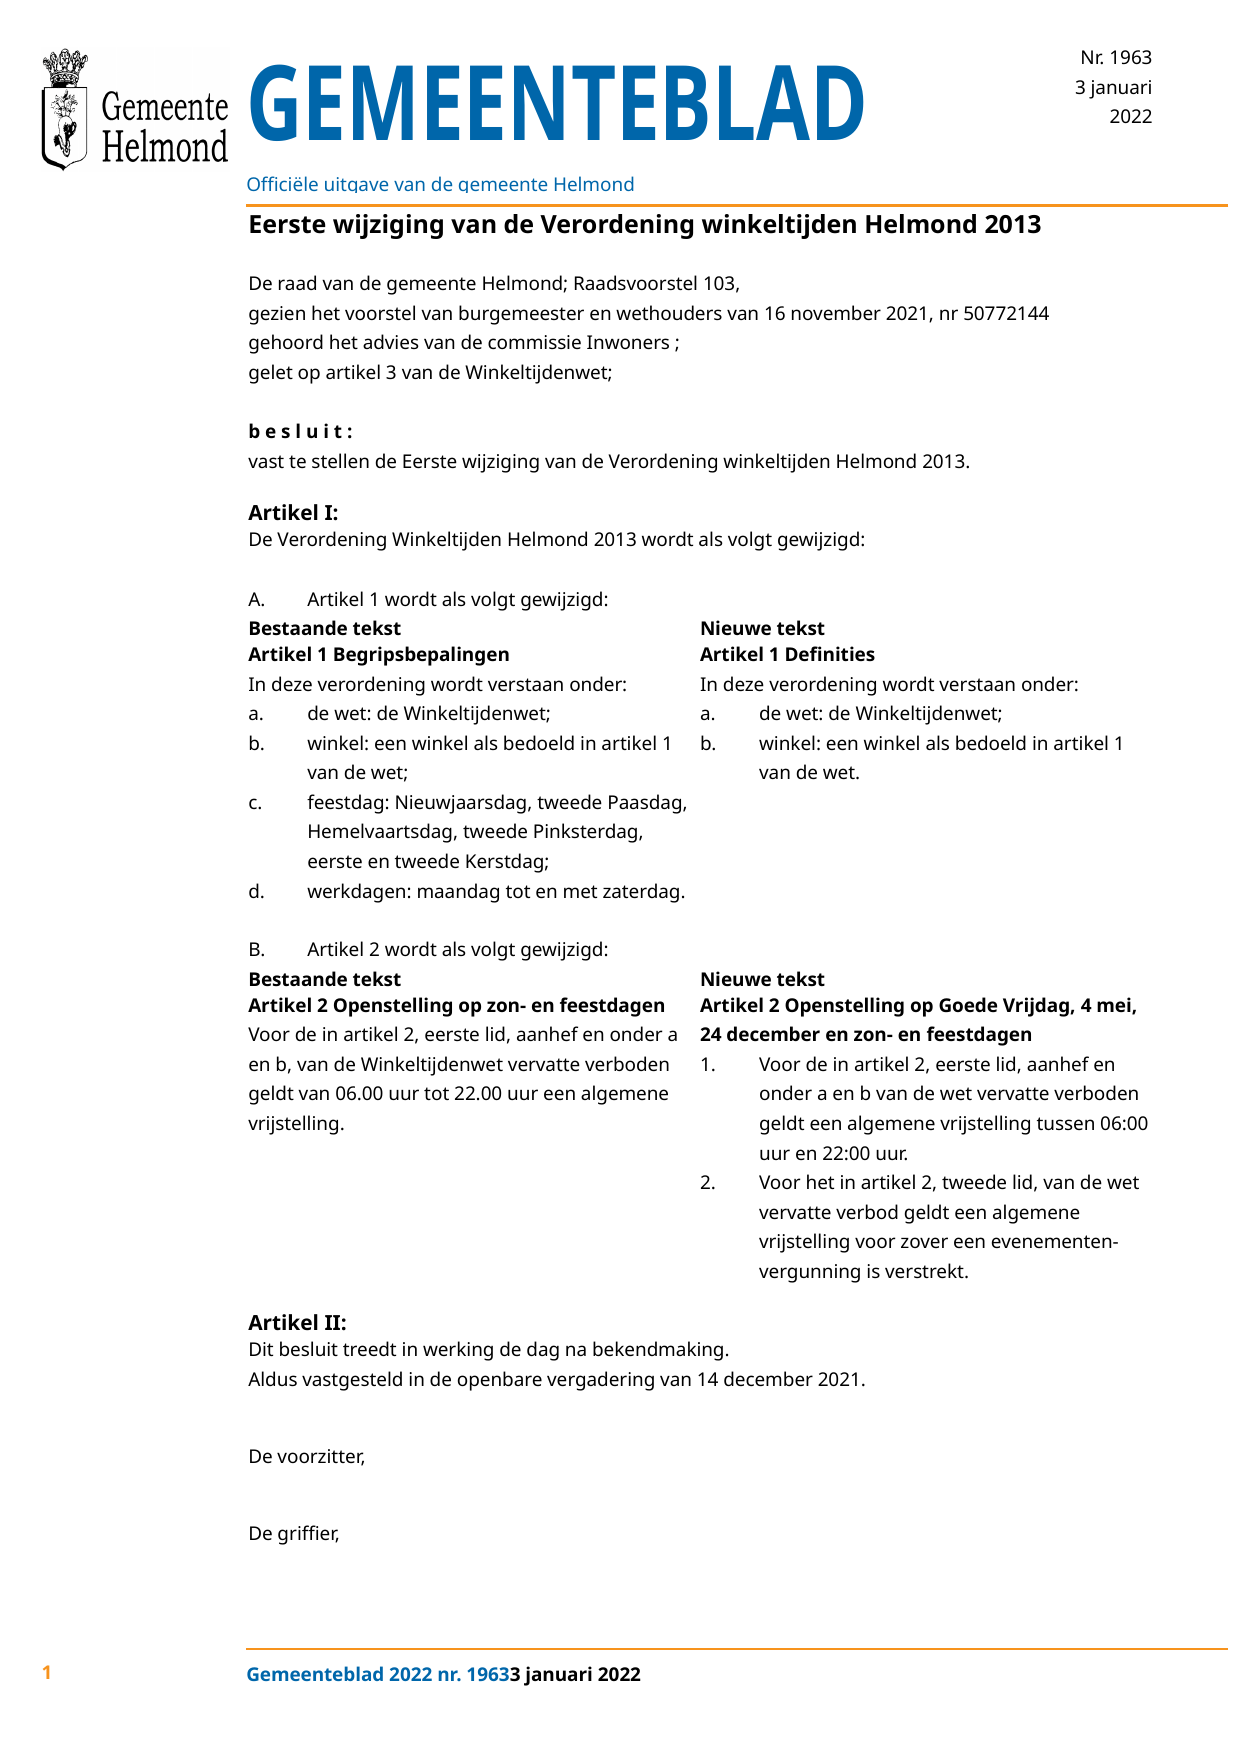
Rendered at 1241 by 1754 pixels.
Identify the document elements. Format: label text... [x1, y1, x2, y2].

text gezien het voorstel van burgemeester en wethouders van 16 november 2021, nr 50772144 [248, 300, 1152, 326]
text De griffier, [248, 1520, 1152, 1546]
text Artikel II: [248, 1308, 1152, 1336]
text De Verordening Winkeltijden Helmond 2013 wordt als volgt gewijzigd: [248, 527, 1152, 552]
table_header Bestaande tekst [248, 616, 700, 641]
text Aldus vastgesteld in de openbare vergadering van 14 december 2021. [248, 1366, 1152, 1392]
text gelet op artikel 3 van de Winkeltijdenwet; [248, 359, 1152, 385]
text Dit besluit treedt in werking de dag na bekendmaking. [248, 1336, 1152, 1362]
text De raad van de gemeente Helmond; Raadsvoorstel 103, [248, 270, 1152, 296]
text gehoord het advies van de commissie Inwoners ; [248, 329, 1152, 355]
text Artikel I: [248, 498, 1152, 527]
text vast te stellen de Eerste wijziging van de Verordening winkeltijden Helmond 2013. [248, 448, 1152, 473]
table_cell Artikel 2 Openstelling op Goede Vrijdag, 4 mei, 24 december en zon- en feestdagen Voor de in artikel 2, eerste lid, aanhef en onder a en b van de wet vervatte verboden geldt een algemene vrijstelling tussen 06:00 uur en 22:00 uur. Voor het in artikel 2, tweede lid, van de wet vervatte verbod geldt een algemene vrijstelling voor zover een evenementen-vergunning is verstrekt. [700, 992, 1152, 1284]
table_cell Artikel 2 Openstelling op zon- en feestdagen Voor de in artikel 2, eerste lid, aanhef en onder a en b, van de Winkeltijdenwet vervatte verboden geldt van 06.00 uur tot 22.00 uur een algemene vrijstelling. [248, 992, 700, 1284]
text b e s l u i t : [248, 418, 1152, 444]
table_cell Artikel 1 Definities In deze verordening wordt verstaan onder: de wet: de Winkeltijdenwet; winkel: een winkel als bedoeld in artikel 1 van de wet. [700, 641, 1152, 904]
table_header Bestaande tekst [248, 966, 700, 992]
picture [41, 47, 231, 172]
table_header Nieuwe tekst [700, 616, 1152, 641]
table_header Nieuwe tekst [700, 966, 1152, 992]
table_cell Artikel 1 Begripsbepalingen In deze verordening wordt verstaan onder: de wet: de Winkeltijdenwet; winkel: een winkel als bedoeld in artikel 1 van de wet; feestdag: Nieuwjaarsdag, tweede Paasdag, Hemelvaartsdag, tweede Pinksterdag, eerste en tweede Kerstdag; werkdagen: maandag tot en met zaterdag. [248, 641, 700, 904]
text De voorzitter, [248, 1443, 1152, 1469]
list Artikel 1 wordt als volgt gewijzigd: [248, 586, 1152, 612]
list Artikel 2 wordt als volgt gewijzigd: [248, 936, 1152, 962]
text Eerste wijziging van de Verordening winkeltijden Helmond 2013 [248, 207, 1152, 241]
